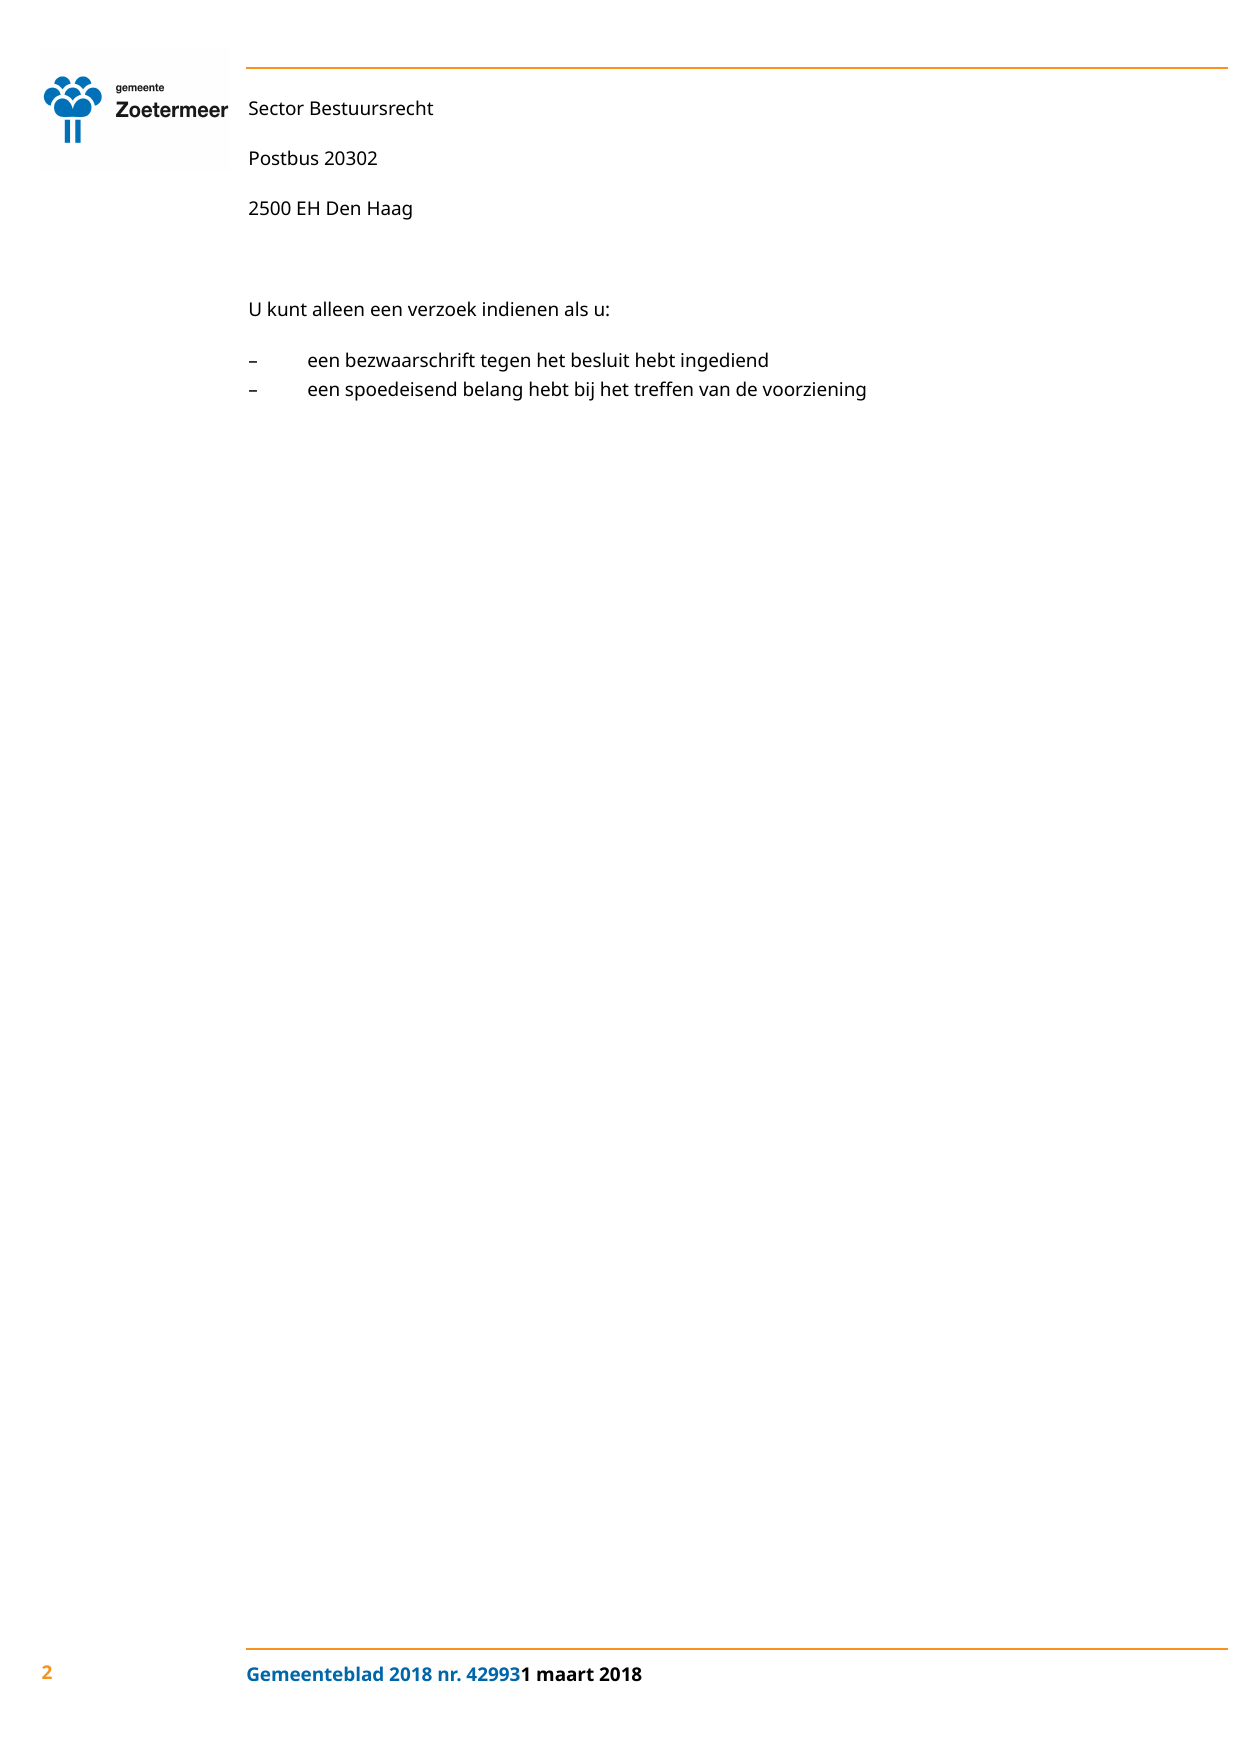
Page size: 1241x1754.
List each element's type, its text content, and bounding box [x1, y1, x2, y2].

text U kunt alleen een verzoek indienen als u: [248, 296, 1152, 322]
list een bezwaarschrift tegen het besluit hebt ingediend [248, 347, 1152, 373]
picture [41, 47, 231, 172]
text Sector Bestuursrecht [248, 95, 1152, 121]
text Postbus 20302 [248, 145, 1152, 171]
list een spoedeisend belang hebt bij het treffen van de voorziening [248, 376, 1152, 402]
text 2500 EH Den Haag [248, 196, 1152, 221]
